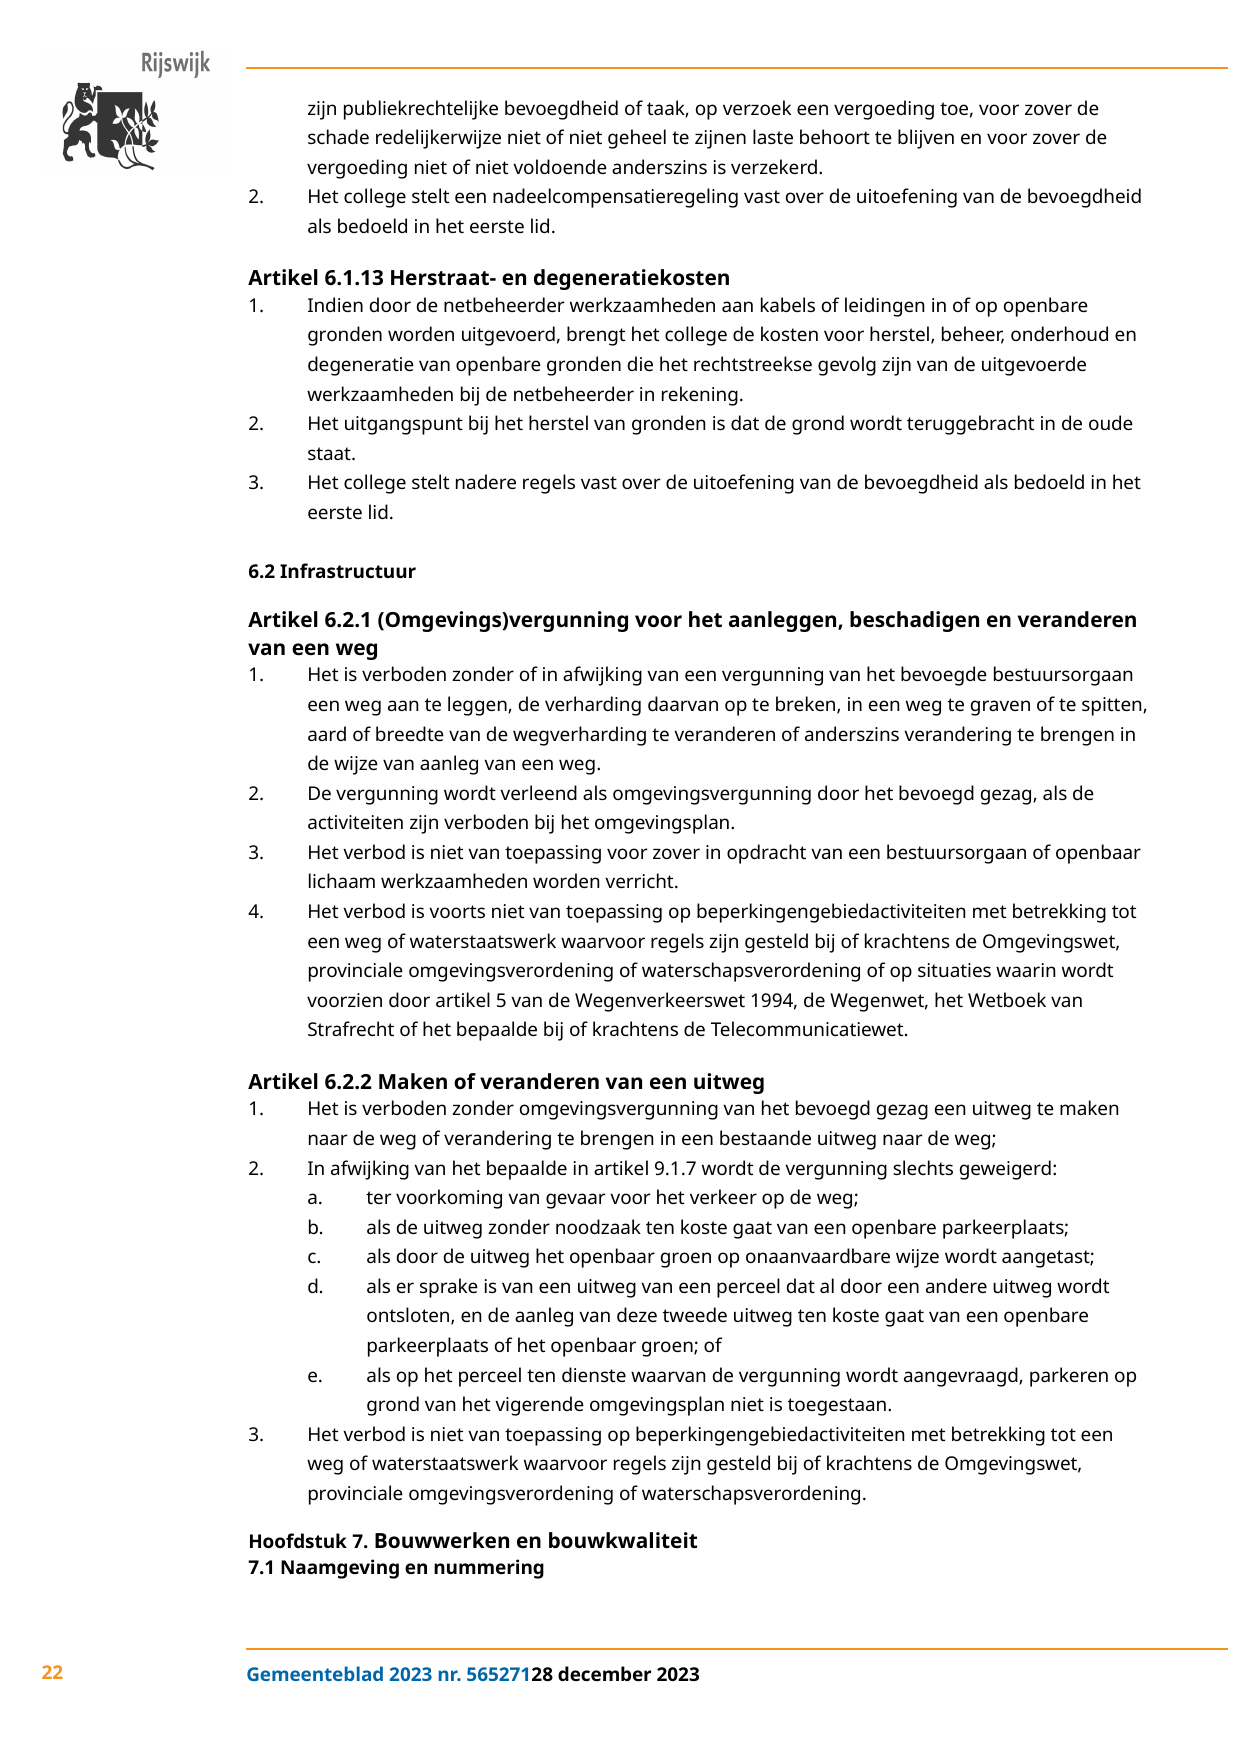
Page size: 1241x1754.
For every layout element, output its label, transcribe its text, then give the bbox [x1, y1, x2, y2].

list Het college stelt nadere regels vast over de uitoefening van de bevoegdheid als bedoeld in het eerste lid. [248, 469, 1152, 525]
list In afwijking van het bepaalde in artikel 9.1.7 wordt de vergunning slechts geweigerd: [248, 1155, 1152, 1180]
list ter voorkoming van gevaar voor het verkeer op de weg; [307, 1184, 1152, 1210]
picture [41, 47, 231, 172]
text Artikel 6.2.1 (Omgevings)vergunning voor het aanleggen, beschadigen en veranderen van een weg [248, 605, 1152, 662]
list zijn publiekrechtelijke bevoegdheid of taak, op verzoek een vergoeding toe, voor zover de schade redelijkerwijze niet of niet geheel te zijnen laste behoort te blijven en voor zover de vergoeding niet of niet voldoende anderszins is verzekerd. [248, 95, 1152, 180]
text Artikel 6.1.13 Herstraat- en degeneratiekosten [248, 263, 1152, 292]
list De vergunning wordt verleend als omgevingsvergunning door het bevoegd gezag, als de activiteiten zijn verboden bij het omgevingsplan. [248, 780, 1152, 835]
list Het verbod is voorts niet van toepassing op beperkingengebiedactiviteiten met betrekking tot een weg of waterstaatswerk waarvoor regels zijn gesteld bij of krachtens de Omgevingswet, provinciale omgevingsverordening of waterschapsverordening of op situaties waarin wordt voorzien door artikel 5 van de Wegenverkeerswet 1994, de Wegenwet, het Wetboek van Strafrecht of het bepaalde bij of krachtens de Telecommunicatiewet. [248, 898, 1152, 1042]
list Het verbod is niet van toepassing op beperkingengebiedactiviteiten met betrekking tot een weg of waterstaatswerk waarvoor regels zijn gesteld bij of krachtens de Omgevingswet, provinciale omgevingsverordening of waterschapsverordening. [248, 1421, 1152, 1506]
list Het is verboden zonder of in afwijking van een vergunning van het bevoegde bestuursorgaan een weg aan te leggen, de verharding daarvan op te breken, in een weg te graven of te spitten, aard of breedte van de wegverharding te veranderen of anderszins verandering te brengen in de wijze van aanleg van een weg. [248, 662, 1152, 776]
list als op het perceel ten dienste waarvan de vergunning wordt aangevraagd, parkeren op grond van het vigerende omgevingsplan niet is toegestaan. [307, 1362, 1152, 1417]
list als door de uitweg het openbaar groen op onaanvaardbare wijze wordt aangetast; [307, 1243, 1152, 1269]
list Het uitgangspunt bij het herstel van gronden is dat de grond wordt teruggebracht in de oude staat. [248, 410, 1152, 466]
list Het verbod is niet van toepassing voor zover in opdracht van een bestuursorgaan of openbaar lichaam werkzaamheden worden verricht. [248, 839, 1152, 894]
list Het is verboden zonder omgevingsvergunning van het bevoegd gezag een uitweg te maken naar de weg of verandering te brengen in een bestaande uitweg naar de weg; [248, 1096, 1152, 1151]
text 7.1 Naamgeving en nummering [248, 1554, 1152, 1580]
list als er sprake is van een uitweg van een perceel dat al door een andere uitweg wordt ontsloten, en de aanleg van deze tweede uitweg ten koste gaat van een openbare parkeerplaats of het openbaar groen; of [307, 1273, 1152, 1358]
text 6.2 Infrastructuur [248, 558, 1152, 584]
list Indien door de netbeheerder werkzaamheden aan kabels of leidingen in of op openbare gronden worden uitgevoerd, brengt het college de kosten voor herstel, beheer, onderhoud en degeneratie van openbare gronden die het rechtstreekse gevolg zijn van de uitgevoerde werkzaamheden bij de netbeheerder in rekening. [248, 292, 1152, 406]
text Hoofdstuk 7. Bouwwerken en bouwkwaliteit [248, 1526, 1152, 1554]
list als de uitweg zonder noodzaak ten koste gaat van een openbare parkeerplaats; [307, 1214, 1152, 1239]
text Artikel 6.2.2 Maken of veranderen van een uitweg [248, 1067, 1152, 1096]
list Het college stelt een nadeelcompensatieregeling vast over de uitoefening van de bevoegdheid als bedoeld in het eerste lid. [248, 183, 1152, 239]
